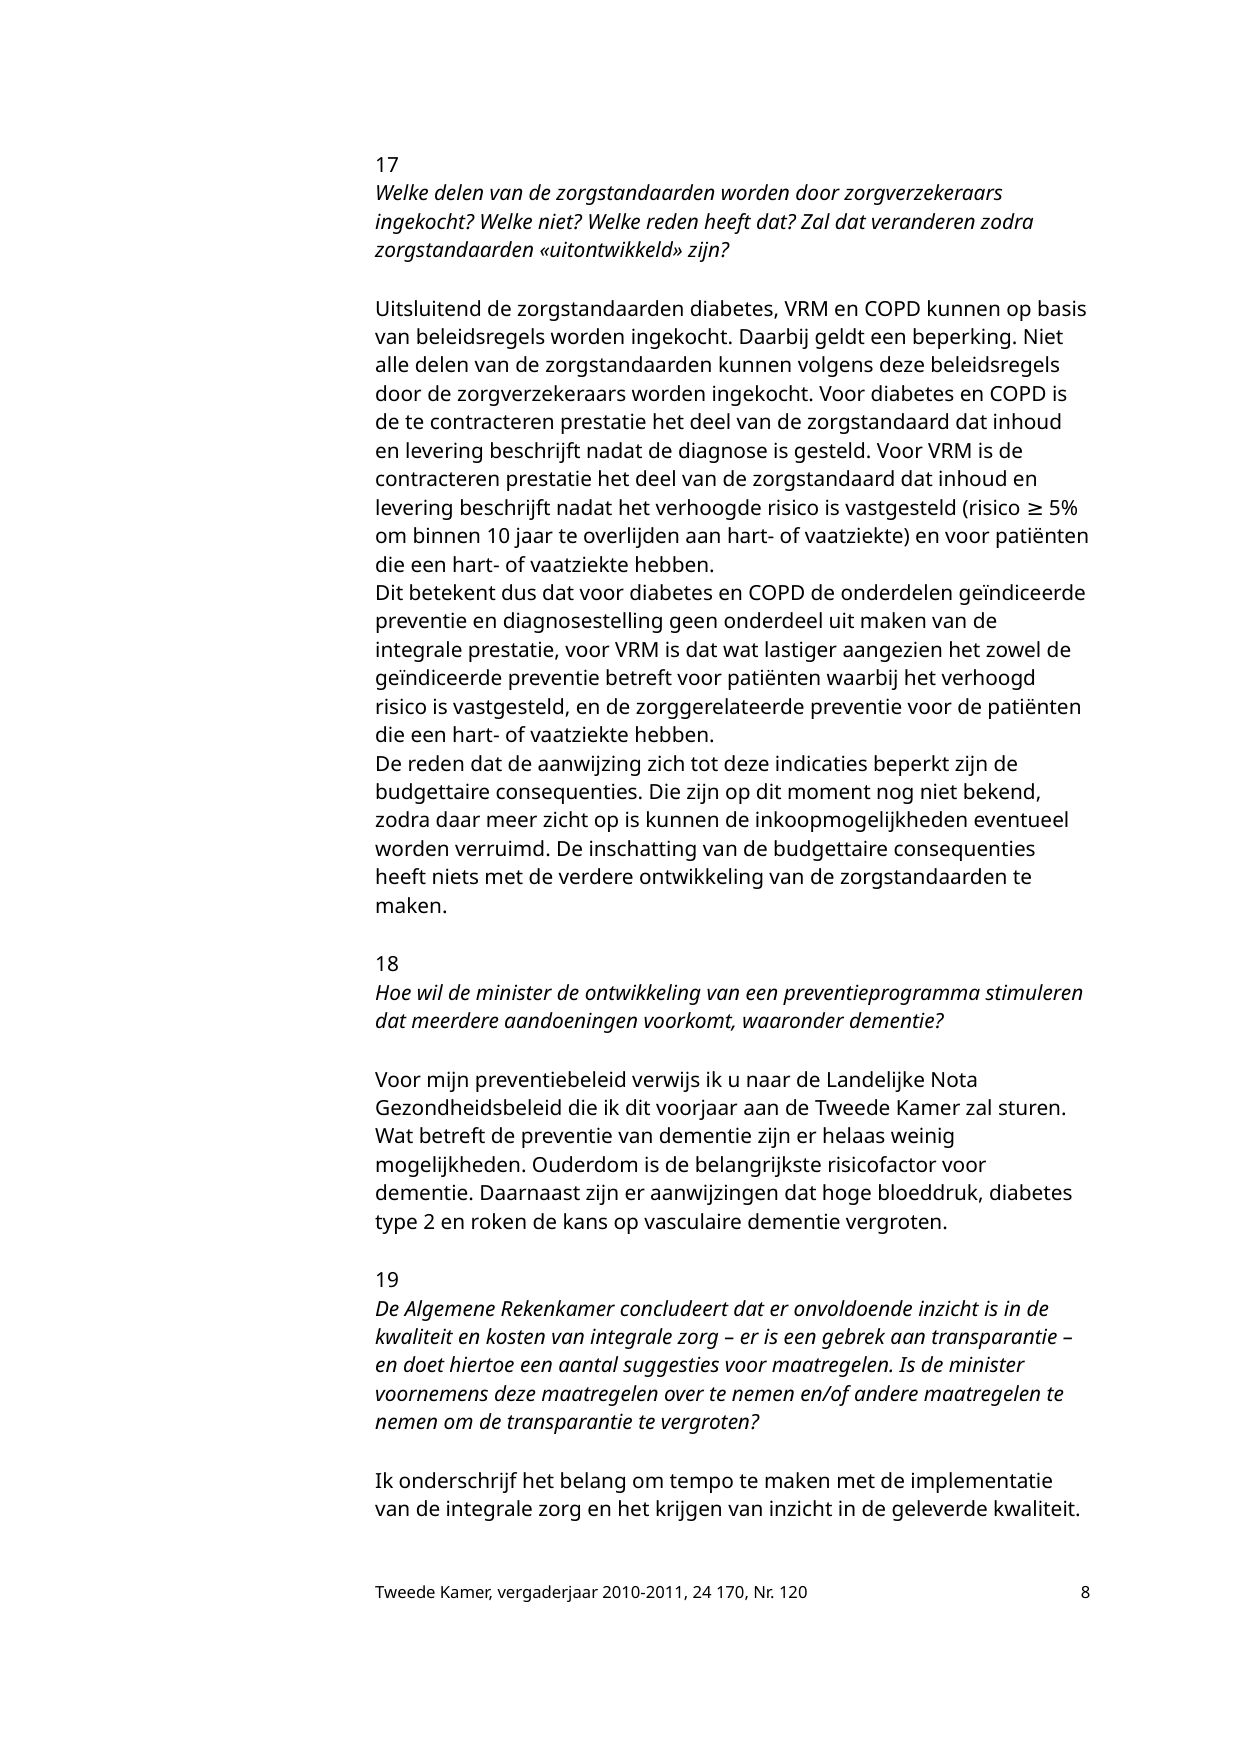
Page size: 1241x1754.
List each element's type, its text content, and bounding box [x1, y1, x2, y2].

text De Algemene Rekenkamer concludeert dat er onvoldoende inzicht is in de kwaliteit en kosten van integrale zorg – er is een gebrek aan transparantie – en doet hiertoe een aantal suggesties voor maatregelen. Is de minister voornemens deze maatregelen over te nemen en/of andere maatregelen te nemen om de transparantie te vergroten? [375, 1294, 1090, 1436]
text Dit betekent dus dat voor diabetes en COPD de onderdelen geïndiceerde preventie en diagnosestelling geen onderdeel uit maken van de integrale prestatie, voor VRM is dat wat lastiger aangezien het zowel de geïndiceerde preventie betreft voor patiënten waarbij het verhoogd risico is vastgesteld, en de zorggerelateerde preventie voor de patiënten die een hart- of vaatziekte hebben. [375, 578, 1090, 749]
text Welke delen van de zorgstandaarden worden door zorgverzekeraars ingekocht? Welke niet? Welke reden heeft dat? Zal dat veranderen zodra zorgstandaarden «uitontwikkeld» zijn? [375, 178, 1090, 264]
text Wat betreft de preventie van dementie zijn er helaas weinig mogelijkheden. Ouderdom is de belangrijkste risicofactor voor dementie. Daarnaast zijn er aanwijzingen dat hoge bloeddruk, diabetes type 2 en roken de kans op vasculaire dementie vergroten. [375, 1122, 1090, 1235]
text 19 [375, 1265, 1090, 1294]
text Hoe wil de minister de ontwikkeling van een preventieprogramma stimuleren dat meerdere aandoeningen voorkomt, waaronder dementie? [375, 978, 1090, 1035]
text De reden dat de aanwijzing zich tot deze indicaties beperkt zijn de budgettaire consequenties. Die zijn op dit moment nog niet bekend, zodra daar meer zicht op is kunnen de inkoopmogelijkheden eventueel worden verruimd. De inschatting van de budgettaire consequenties heeft niets met de verdere ontwikkeling van de zorgstandaarden te maken. [375, 749, 1090, 919]
text 18 [375, 949, 1090, 978]
text 17 [375, 150, 1090, 178]
text Ik onderschrijf het belang om tempo te maken met de implementatie van de integrale zorg en het krijgen van inzicht in de geleverde kwaliteit. [375, 1466, 1090, 1523]
text Voor mijn preventiebeleid verwijs ik u naar de Landelijke Nota Gezondheidsbeleid die ik dit voorjaar aan de Tweede Kamer zal sturen. [375, 1065, 1090, 1122]
text Uitsluitend de zorgstandaarden diabetes, VRM en COPD kunnen op basis van beleidsregels worden ingekocht. Daarbij geldt een beperking. Niet alle delen van de zorgstandaarden kunnen volgens deze beleidsregels door de zorgverzekeraars worden ingekocht. Voor diabetes en COPD is de te contracteren prestatie het deel van de zorgstandaard dat inhoud en levering beschrijft nadat de diagnose is gesteld. Voor VRM is de contracteren prestatie het deel van de zorgstandaard dat inhoud en levering beschrijft nadat het verhoogde risico is vastgesteld (risico ≥ 5% om binnen 10 jaar te overlijden aan hart- of vaatziekte) en voor patiënten die een hart- of vaatziekte hebben. [375, 294, 1090, 578]
